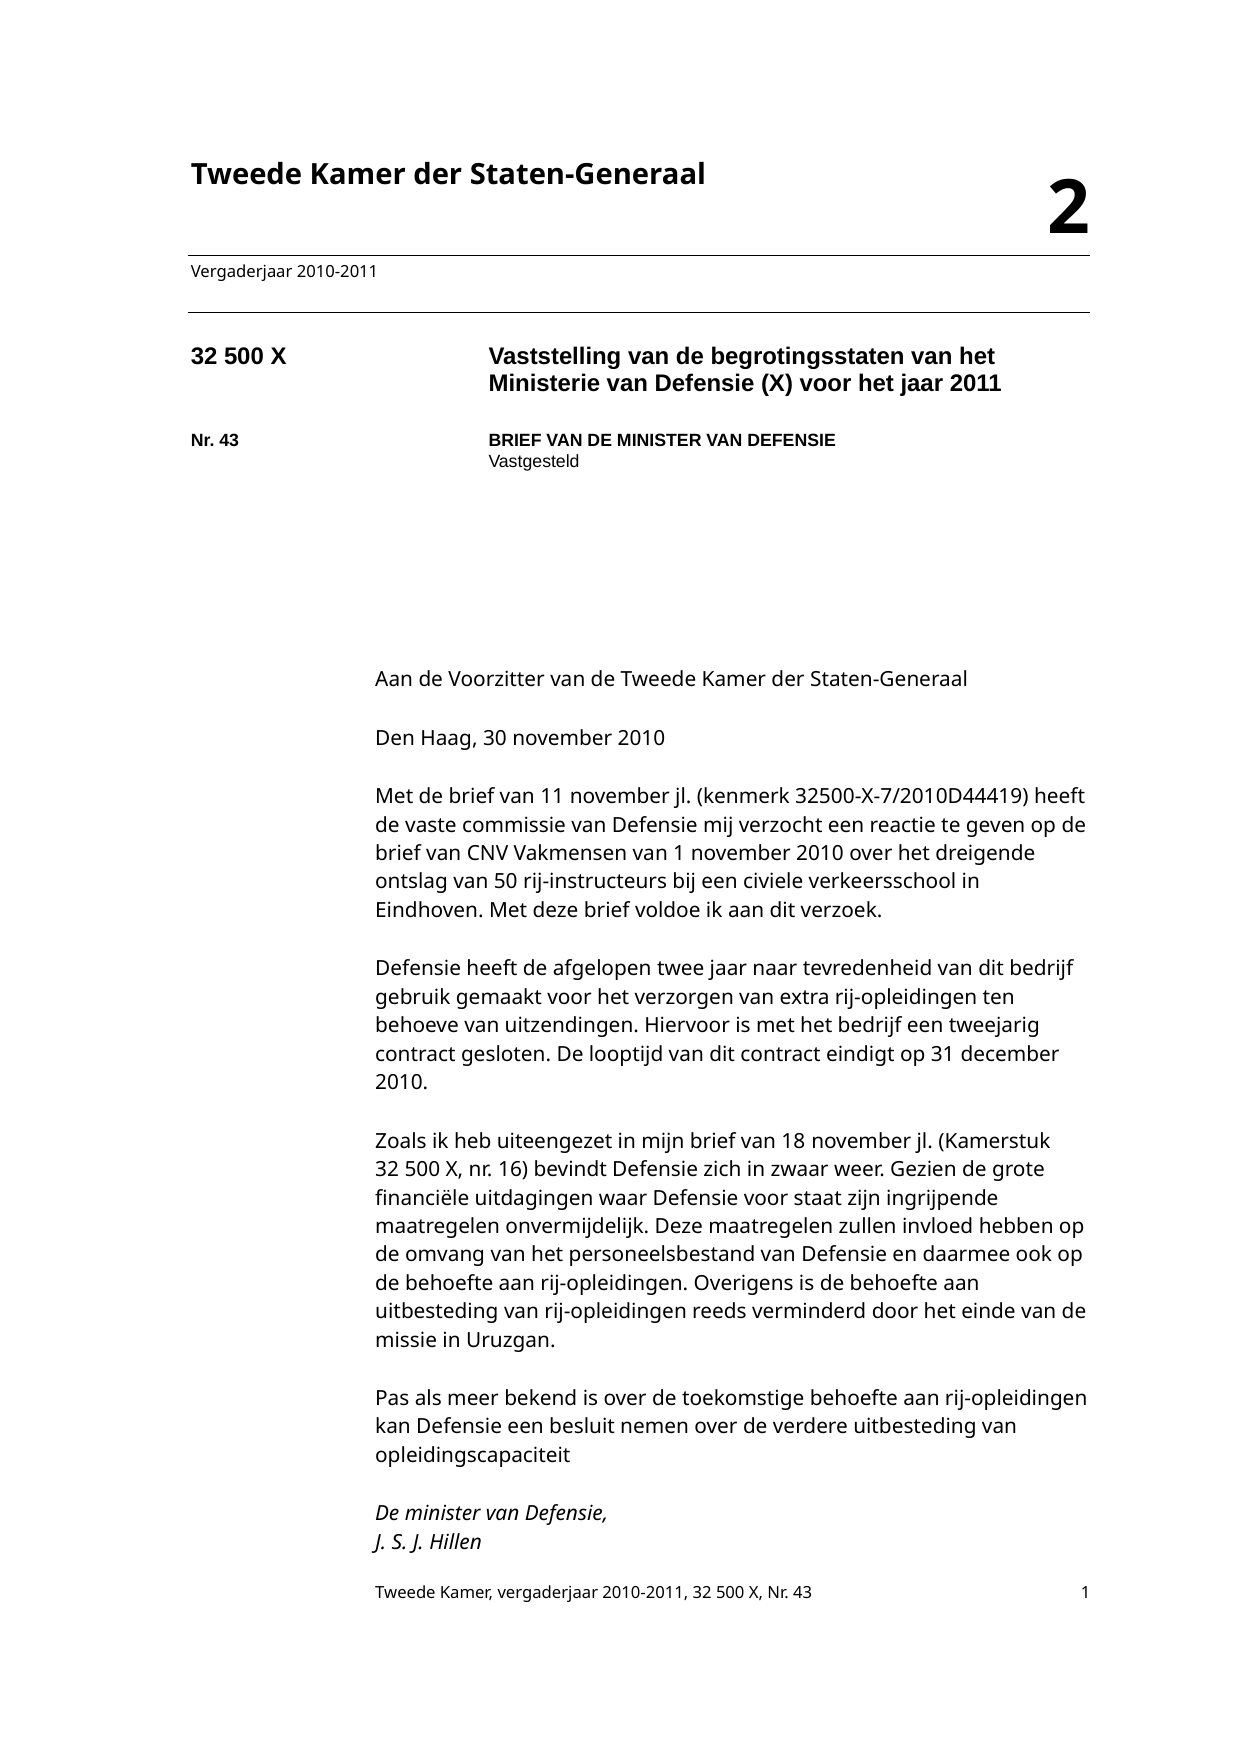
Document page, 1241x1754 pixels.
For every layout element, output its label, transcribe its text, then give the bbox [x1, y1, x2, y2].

table_cell Nr. 43 [188, 427, 485, 546]
table_cell Vergaderjaar 2010-2011 [188, 256, 485, 312]
table_cell 32 500 X [188, 339, 485, 427]
table_cell [485, 313, 1090, 339]
table_header Tweede Kamer der Staten-Generaal [188, 150, 909, 255]
table_cell [485, 256, 1090, 312]
table_cell BRIEF VAN DE MINISTER VAN DEFENSIE Vastgesteld [485, 427, 1090, 546]
table_cell Vaststelling van de begrotingsstaten van het Ministerie van Defensie (X) voor het jaar 2011 [485, 339, 1090, 427]
text Den Haag, 30 november 2010 [375, 723, 1090, 751]
text Zoals ik heb uiteengezet in mijn brief van 18 november jl. (Kamerstuk 32 500 X, nr. 16) bevindt Defensie zich in zwaar weer. Gezien de grote financiële uitdagingen waar Defensie voor staat zijn ingrijpende maatregelen onvermijdelijk. Deze maatregelen zullen invloed hebben op de omvang van het personeelsbestand van Defensie en daarmee ook op de behoefte aan rij-opleidingen. Overigens is de behoefte aan uitbesteding van rij-opleidingen reeds verminderd door het einde van de missie in Uruzgan. [375, 1126, 1090, 1353]
text Defensie heeft de afgelopen twee jaar naar tevredenheid van dit bedrijf gebruik gemaakt voor het verzorgen van extra rij-opleidingen ten behoeve van uitzendingen. Hiervoor is met het bedrijf een tweejarig contract gesloten. De looptijd van dit contract eindigt op 31 december 2010. [375, 953, 1090, 1096]
text De minister van Defensie, [375, 1498, 1090, 1527]
table_cell [188, 313, 485, 339]
table_header 2 [910, 150, 1090, 255]
text Pas als meer bekend is over de toekomstige behoefte aan rij-opleidingen kan Defensie een besluit nemen over de verdere uitbesteding van opleidingscapaciteit [375, 1383, 1090, 1468]
text J. S. J. Hillen [375, 1527, 1090, 1555]
text Aan de Voorzitter van de Tweede Kamer der Staten-Generaal [375, 664, 1090, 693]
text Met de brief van 11 november jl. (kenmerk 32500-X-7/2010D44419) heeft de vaste commissie van Defensie mij verzocht een reactie te geven op de brief van CNV Vakmensen van 1 november 2010 over het dreigende ontslag van 50 rij-instructeurs bij een civiele verkeersschool in Eindhoven. Met deze brief voldoe ik aan dit verzoek. [375, 781, 1090, 923]
